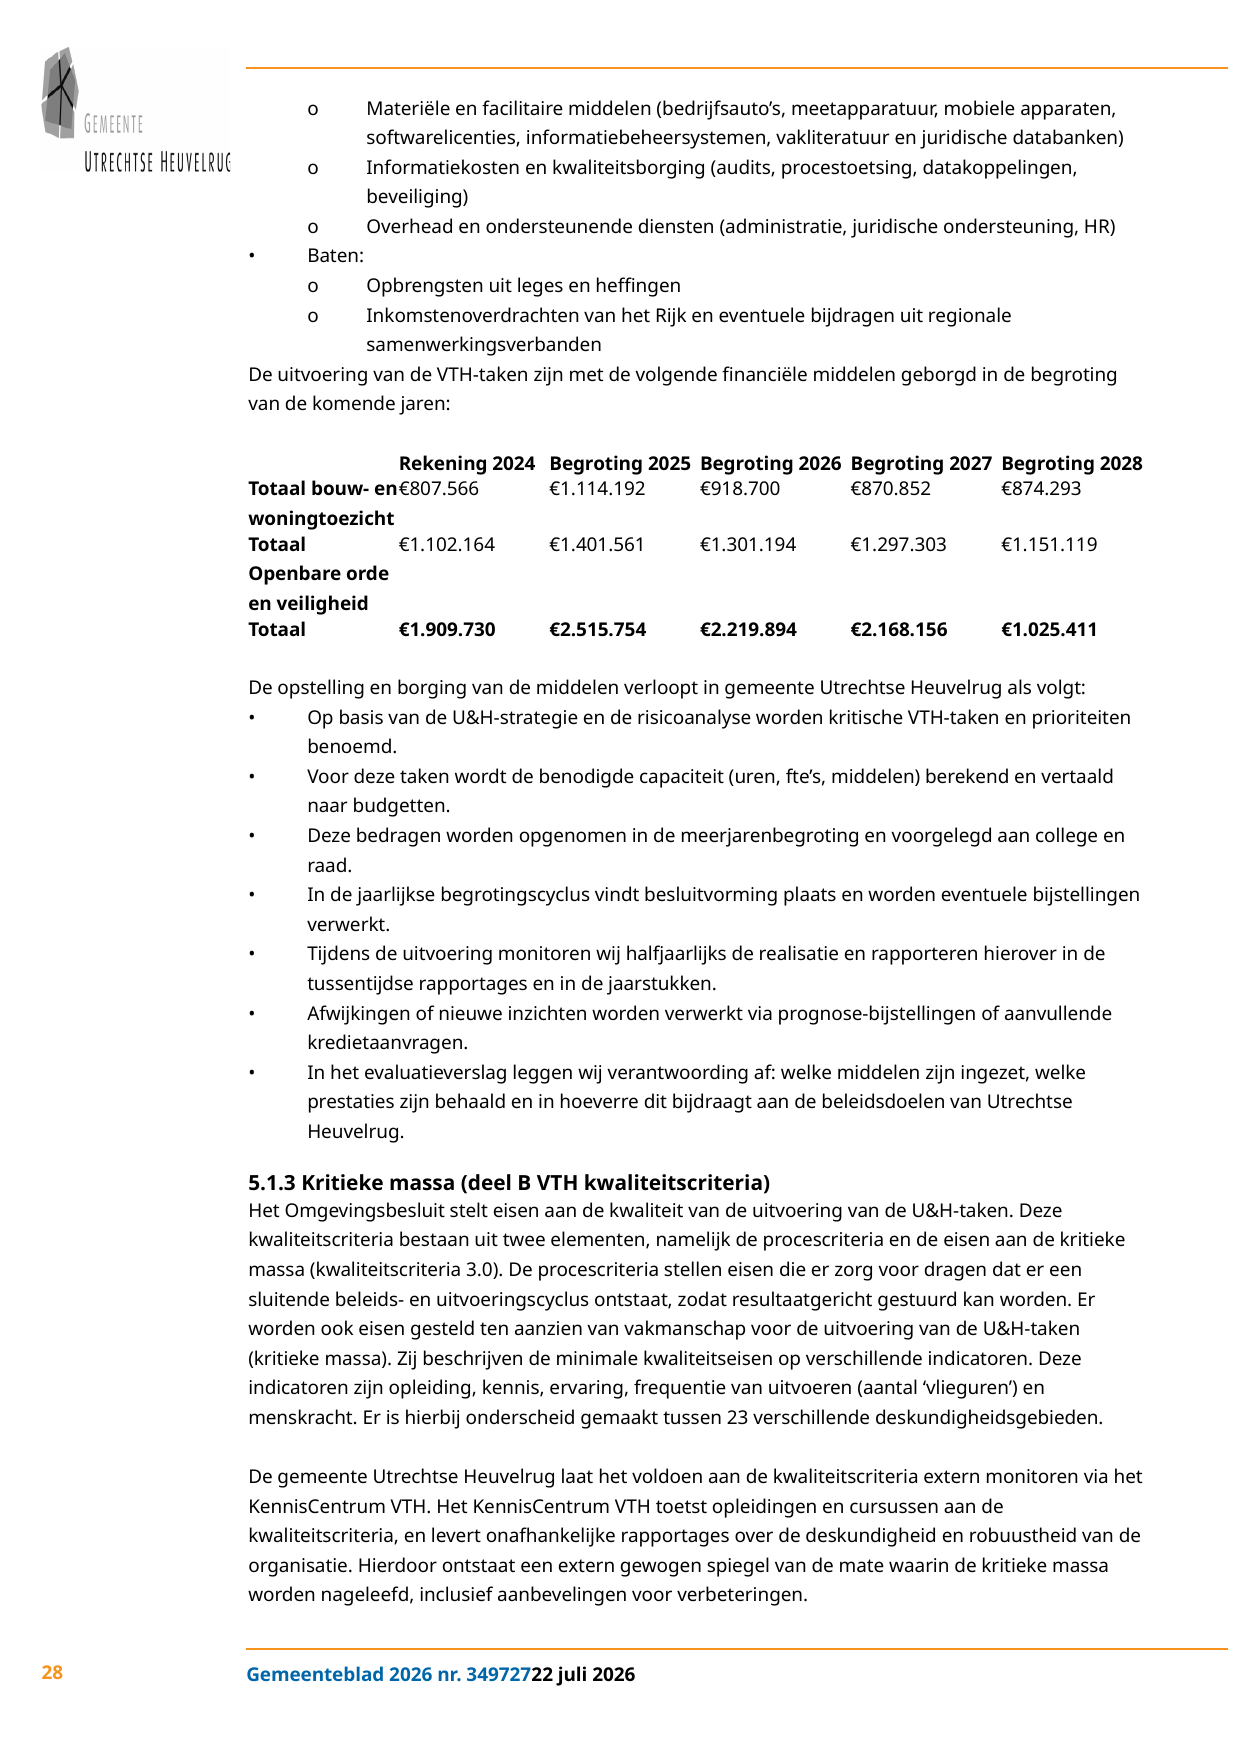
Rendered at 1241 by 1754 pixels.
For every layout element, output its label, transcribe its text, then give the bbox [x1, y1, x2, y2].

table_header Rekening 2024 [399, 450, 549, 476]
table_cell €1.909.730 [399, 616, 549, 642]
list Op basis van de U&H-strategie en de risicoanalyse worden kritische VTH-taken en prioriteiten benoemd. [248, 704, 1152, 759]
table_header Begroting 2026 [700, 450, 850, 476]
text De opstelling en borging van de middelen verloopt in gemeente Utrechtse Heuvelrug als volgt: [248, 674, 1152, 700]
table_cell €2.168.156 [850, 616, 1001, 642]
table_header Begroting 2028 [1001, 450, 1152, 476]
table_cell Totaal [248, 616, 398, 642]
table_header Begroting 2025 [549, 450, 700, 476]
list Baten: [248, 243, 1152, 268]
list Afwijkingen of nieuwe inzichten worden verwerkt via prognose-bijstellingen of aanvullende kredietaanvragen. [248, 1000, 1152, 1055]
table_cell €874.293 [1001, 476, 1152, 531]
list In de jaarlijkse begrotingscyclus vindt besluitvorming plaats en worden eventuele bijstellingen verwerkt. [248, 881, 1152, 937]
text Het Omgevingsbesluit stelt eisen aan de kwaliteit van de uitvoering van de U&H-taken. Deze kwaliteitscriteria bestaan uit twee elementen, namelijk de procescriteria en de eisen aan de kritieke massa (kwaliteitscriteria 3.0). De procescriteria stellen eisen die er zorg voor dragen dat er een sluitende beleids- en uitvoeringscyclus ontstaat, zodat resultaatgericht gestuurd kan worden. Er worden ook eisen gesteld ten aanzien van vakmanschap voor de uitvoering van de U&H-taken (kritieke massa). Zij beschrijven de minimale kwaliteitseisen op verschillende indicatoren. Deze indicatoren zijn opleiding, kennis, ervaring, frequentie van uitvoeren (aantal ‘vlieguren’) en menskracht. Er is hierbij onderscheid gemaakt tussen 23 verschillende deskundigheidsgebieden. [248, 1197, 1152, 1430]
list Opbrengsten uit leges en heffingen [307, 272, 1152, 298]
list Inkomstenoverdrachten van het Rijk en eventuele bijdragen uit regionale samenwerkingsverbanden [307, 302, 1152, 357]
list Informatiekosten en kwaliteitsborging (audits, procestoetsing, datakoppelingen, beveiliging) [307, 154, 1152, 209]
table_cell Totaal bouw- en woningtoezicht [248, 476, 398, 531]
table_cell €1.301.194 [700, 531, 850, 616]
list In het evaluatieverslag leggen wij verantwoording af: welke middelen zijn ingezet, welke prestaties zijn behaald en in hoeverre dit bijdraagt aan de beleidsdoelen van Utrechtse Heuvelrug. [248, 1059, 1152, 1144]
table_cell €1.114.192 [549, 476, 700, 531]
picture [41, 47, 231, 172]
table_cell €1.151.119 [1001, 531, 1152, 616]
text De uitvoering van de VTH-taken zijn met de volgende financiële middelen geborgd in de begroting van de komende jaren: [248, 361, 1152, 416]
text 5.1.3 Kritieke massa (deel B VTH kwaliteitscriteria) [248, 1168, 1152, 1197]
table_header [248, 450, 398, 476]
table_cell Totaal Openbare orde en veiligheid [248, 531, 398, 616]
table_cell €2.219.894 [700, 616, 850, 642]
list Deze bedragen worden opgenomen in de meerjarenbegroting en voorgelegd aan college en raad. [248, 822, 1152, 878]
list Materiële en facilitaire middelen (bedrijfsauto’s, meetapparatuur, mobiele apparaten, softwarelicenties, informatiebeheersystemen, vakliteratuur en juridische databanken) [307, 95, 1152, 150]
table_cell €1.025.411 [1001, 616, 1152, 642]
table_cell €918.700 [700, 476, 850, 531]
list Tijdens de uitvoering monitoren wij halfjaarlijks de realisatie en rapporteren hierover in de tussentijdse rapportages en in de jaarstukken. [248, 941, 1152, 996]
table_cell €2.515.754 [549, 616, 700, 642]
table_cell €1.102.164 [399, 531, 549, 616]
list Overhead en ondersteunende diensten (administratie, juridische ondersteuning, HR) [307, 213, 1152, 239]
table_header Begroting 2027 [850, 450, 1001, 476]
table_cell €807.566 [399, 476, 549, 531]
table_cell €870.852 [850, 476, 1001, 531]
text De gemeente Utrechtse Heuvelrug laat het voldoen aan de kwaliteitscriteria extern monitoren via het KennisCentrum VTH. Het KennisCentrum VTH toetst opleidingen en cursussen aan de kwaliteitscriteria, en levert onafhankelijke rapportages over de deskundigheid en robuustheid van de organisatie. Hierdoor ontstaat een extern gewogen spiegel van de mate waarin de kritieke massa worden nageleefd, inclusief aanbevelingen voor verbeteringen. [248, 1463, 1152, 1607]
list Voor deze taken wordt de benodigde capaciteit (uren, fte’s, middelen) berekend en vertaald naar budgetten. [248, 763, 1152, 818]
table_cell €1.297.303 [850, 531, 1001, 616]
table_cell €1.401.561 [549, 531, 700, 616]
